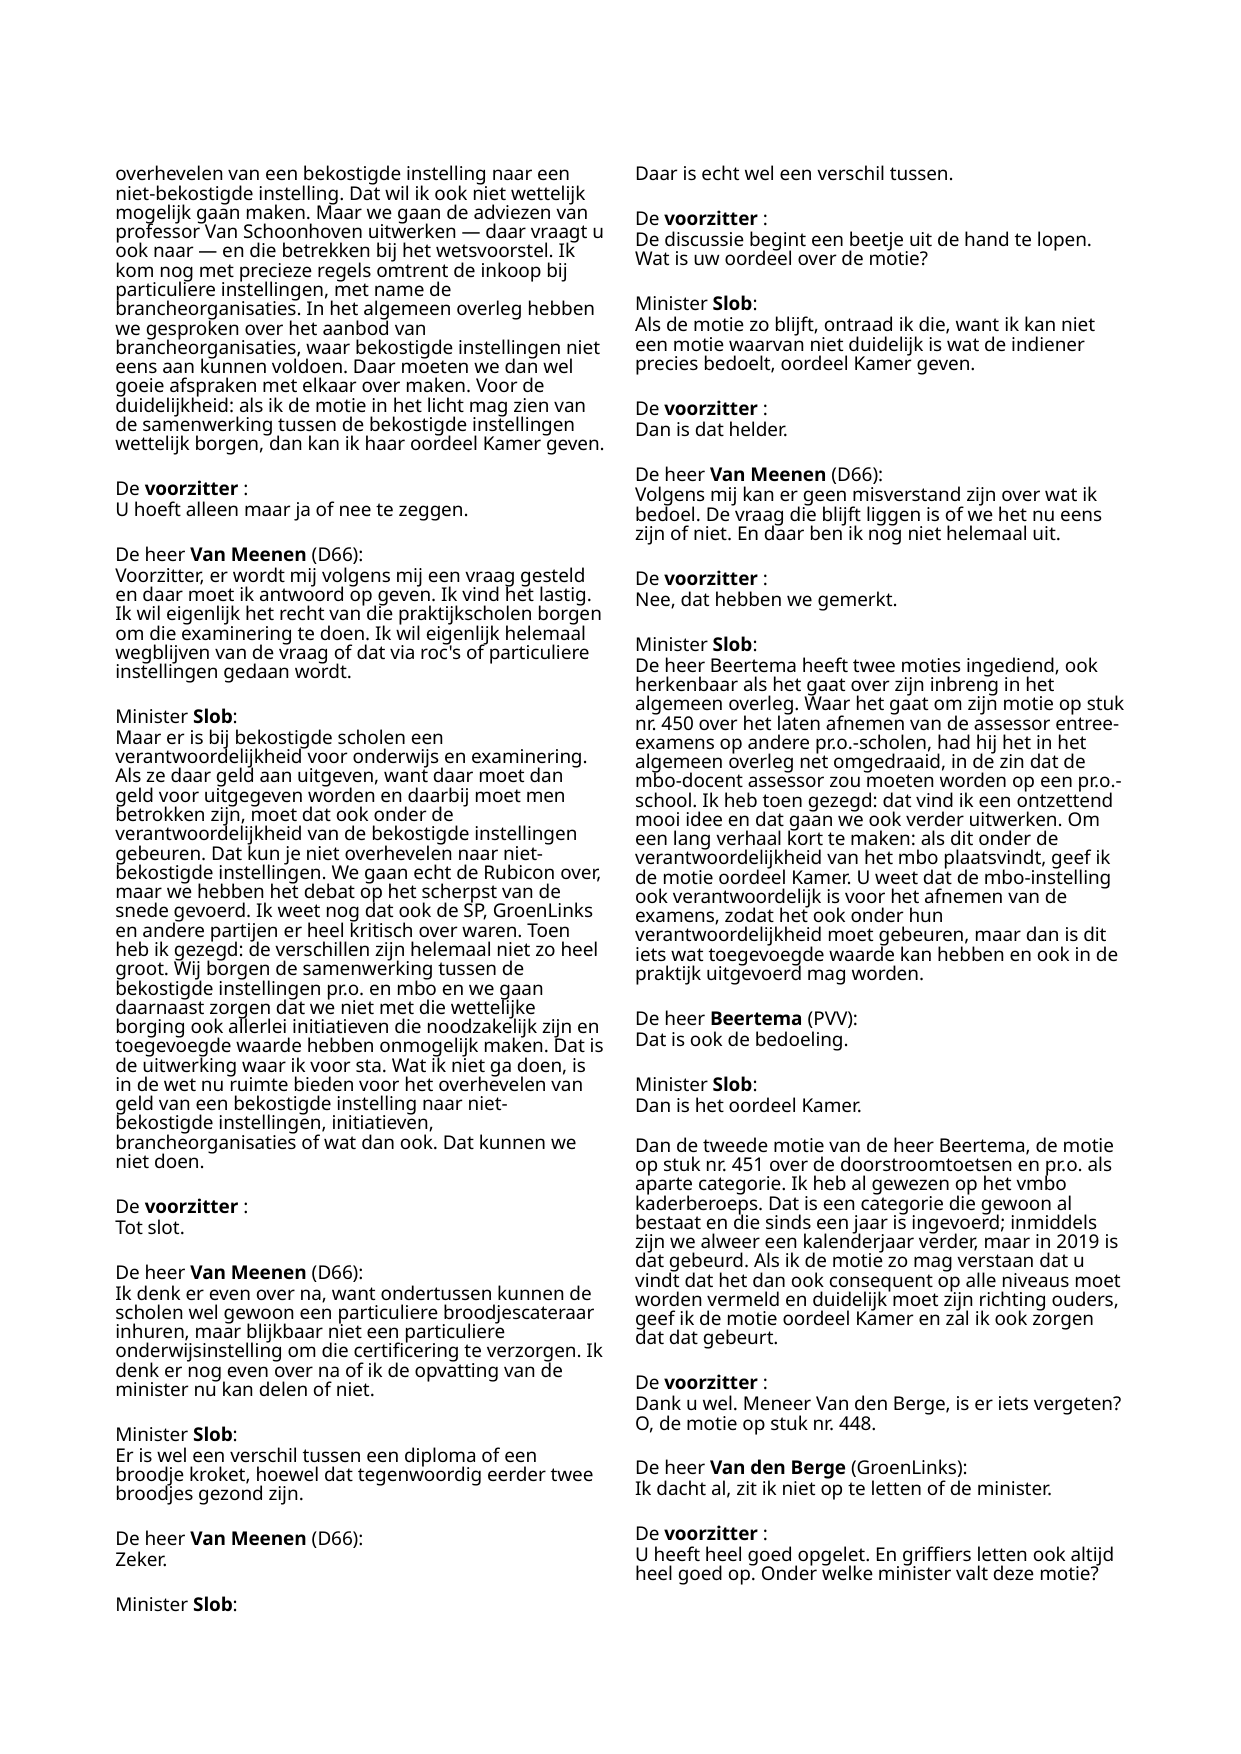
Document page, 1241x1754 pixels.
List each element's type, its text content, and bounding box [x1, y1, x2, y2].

text De heer Van Meenen (D66): [115, 1525, 605, 1551]
text Dan is dat helder. [635, 421, 1125, 440]
text Minister Slob: [115, 1591, 605, 1617]
text De voorzitter : [115, 1193, 605, 1219]
text U heeft heel goed opgelet. En griffiers letten ook altijd heel goed op. Onder welke minister valt deze motie? [635, 1546, 1125, 1585]
text De voorzitter : [635, 565, 1125, 591]
text Ik dacht al, zit ik niet op te letten of de minister. [635, 1480, 1125, 1499]
text Voorzitter, er wordt mij volgens mij een vraag gesteld en daar moet ik antwoord op geven. Ik vind het lastig. Ik wil eigenlijk het recht van die praktijkscholen borgen om die examinering te doen. Ik wil eigenlijk helemaal wegblijven van de vraag of dat via roc's of particuliere instellingen gedaan wordt. [115, 567, 605, 682]
text De voorzitter : [635, 1520, 1125, 1546]
text Minister Slob: [635, 1071, 1125, 1097]
text De heer Beertema (PVV): [635, 1005, 1125, 1031]
text Er is wel een verschil tussen een diploma of een broodje kroket, hoewel dat tegenwoordig eerder twee broodjes gezond zijn. [115, 1447, 605, 1504]
text De voorzitter : [115, 475, 605, 501]
text Minister Slob: [115, 703, 605, 729]
text Dan is het oordeel Kamer. [635, 1097, 1125, 1116]
text Nee, dat hebben we gemerkt. [635, 591, 1125, 610]
text De heer Van Meenen (D66): [115, 1259, 605, 1284]
text De voorzitter : [635, 395, 1125, 421]
text Dat is ook de bedoeling. [635, 1031, 1125, 1050]
text Dank u wel. Meneer Van den Berge, is er iets vergeten? O, de motie op stuk nr. 448. [635, 1395, 1125, 1434]
text Daar is echt wel een verschil tussen. [635, 165, 1125, 184]
text Minister Slob: [635, 291, 1125, 316]
text Zeker. [115, 1551, 605, 1570]
text De voorzitter : [635, 1369, 1125, 1395]
text Ik denk er even over na, want ondertussen kunnen de scholen wel gewoon een particuliere broodjescateraar inhuren, maar blijkbaar niet een particuliere onderwijsinstelling om die certificering te verzorgen. Ik denk er nog even over na of ik de opvatting van de minister nu kan delen of niet. [115, 1284, 605, 1400]
text U hoeft alleen maar ja of nee te zeggen. [115, 501, 605, 520]
text overhevelen van een bekostigde instelling naar een niet-bekostigde instelling. Dat wil ik ook niet wettelijk mogelijk gaan maken. Maar we gaan de adviezen van professor Van Schoonhoven uitwerken — daar vraagt u ook naar — en die betrekken bij het wetsvoorstel. Ik kom nog met precieze regels omtrent de inkoop bij particuliere instellingen, met name de brancheorganisaties. In het algemeen overleg hebben we gesproken over het aanbod van brancheorganisaties, waar bekostigde instellingen niet eens aan kunnen voldoen. Daar moeten we dan wel goeie afspraken met elkaar over maken. Voor de duidelijkheid: als ik de motie in het licht mag zien van de samenwerking tussen de bekostigde instellingen wettelijk borgen, dan kan ik haar oordeel Kamer geven. [115, 165, 605, 454]
text Volgens mij kan er geen misverstand zijn over wat ik bedoel. De vraag die blijft liggen is of we het nu eens zijn of niet. En daar ben ik nog niet helemaal uit. [635, 486, 1125, 544]
text De heer Van Meenen (D66): [115, 541, 605, 567]
text De heer Beertema heeft twee moties ingediend, ook herkenbaar als het gaat over zijn inbreng in het algemeen overleg. Waar het gaat om zijn motie op stuk nr. 450 over het laten afnemen van de assessor entree-examens op andere pr.o.-scholen, had hij het in het algemeen overleg net omgedraaid, in de zin dat de mbo-docent assessor zou moeten worden op een pr.o.-school. Ik heb toen gezegd: dat vind ik een ontzettend mooi idee en dat gaan we ook verder uitwerken. Om een lang verhaal kort te maken: als dit onder de verantwoordelijkheid van het mbo plaatsvindt, geef ik de motie oordeel Kamer. U weet dat de mbo-instelling ook verantwoordelijk is voor het afnemen van de examens, zodat het ook onder hun verantwoordelijkheid moet gebeuren, maar dan is dit iets wat toegevoegde waarde kan hebben en ook in de praktijk uitgevoerd mag worden. [635, 657, 1125, 984]
text De discussie begint een beetje uit de hand te lopen. Wat is uw oordeel over de motie? [635, 231, 1125, 270]
text De heer Van Meenen (D66): [635, 461, 1125, 486]
text De heer Van den Berge (GroenLinks): [635, 1454, 1125, 1480]
text Minister Slob: [115, 1421, 605, 1447]
text De voorzitter : [635, 205, 1125, 231]
text Maar er is bij bekostigde scholen een verantwoordelijkheid voor onderwijs en examinering. Als ze daar geld aan uitgeven, want daar moet dan geld voor uitgegeven worden en daarbij moet men betrokken zijn, moet dat ook onder de verantwoordelijkheid van de bekostigde instellingen gebeuren. Dat kun je niet overhevelen naar niet-bekostigde instellingen. We gaan echt de Rubicon over, maar we hebben het debat op het scherpst van de snede gevoerd. Ik weet nog dat ook de SP, GroenLinks en andere partijen er heel kritisch over waren. Toen heb ik gezegd: de verschillen zijn helemaal niet zo heel groot. Wij borgen de samenwerking tussen de bekostigde instellingen pr.o. en mbo en we gaan daarnaast zorgen dat we niet met die wettelijke borging ook allerlei initiatieven die noodzakelijk zijn en toegevoegde waarde hebben onmogelijk maken. Dat is de uitwerking waar ik voor sta. Wat ik niet ga doen, is in de wet nu ruimte bieden voor het overhevelen van geld van een bekostigde instelling naar niet-bekostigde instellingen, initiatieven, brancheorganisaties of wat dan ook. Dat kunnen we niet doen. [115, 729, 605, 1172]
text Als de motie zo blijft, ontraad ik die, want ik kan niet een motie waarvan niet duidelijk is wat de indiener precies bedoelt, oordeel Kamer geven. [635, 316, 1125, 374]
text Tot slot. [115, 1219, 605, 1238]
text Minister Slob: [635, 631, 1125, 657]
text Dan de tweede motie van de heer Beertema, de motie op stuk nr. 451 over de doorstroomtoetsen en pr.o. als aparte categorie. Ik heb al gewezen op het vmbo kaderberoeps. Dat is een categorie die gewoon al bestaat en die sinds een jaar is ingevoerd; inmiddels zijn we alweer een kalenderjaar verder, maar in 2019 is dat gebeurd. Als ik de motie zo mag verstaan dat u vindt dat het dan ook consequent op alle niveaus moet worden vermeld en duidelijk moet zijn richting ouders, geef ik de motie oordeel Kamer en zal ik ook zorgen dat dat gebeurt. [635, 1137, 1125, 1349]
